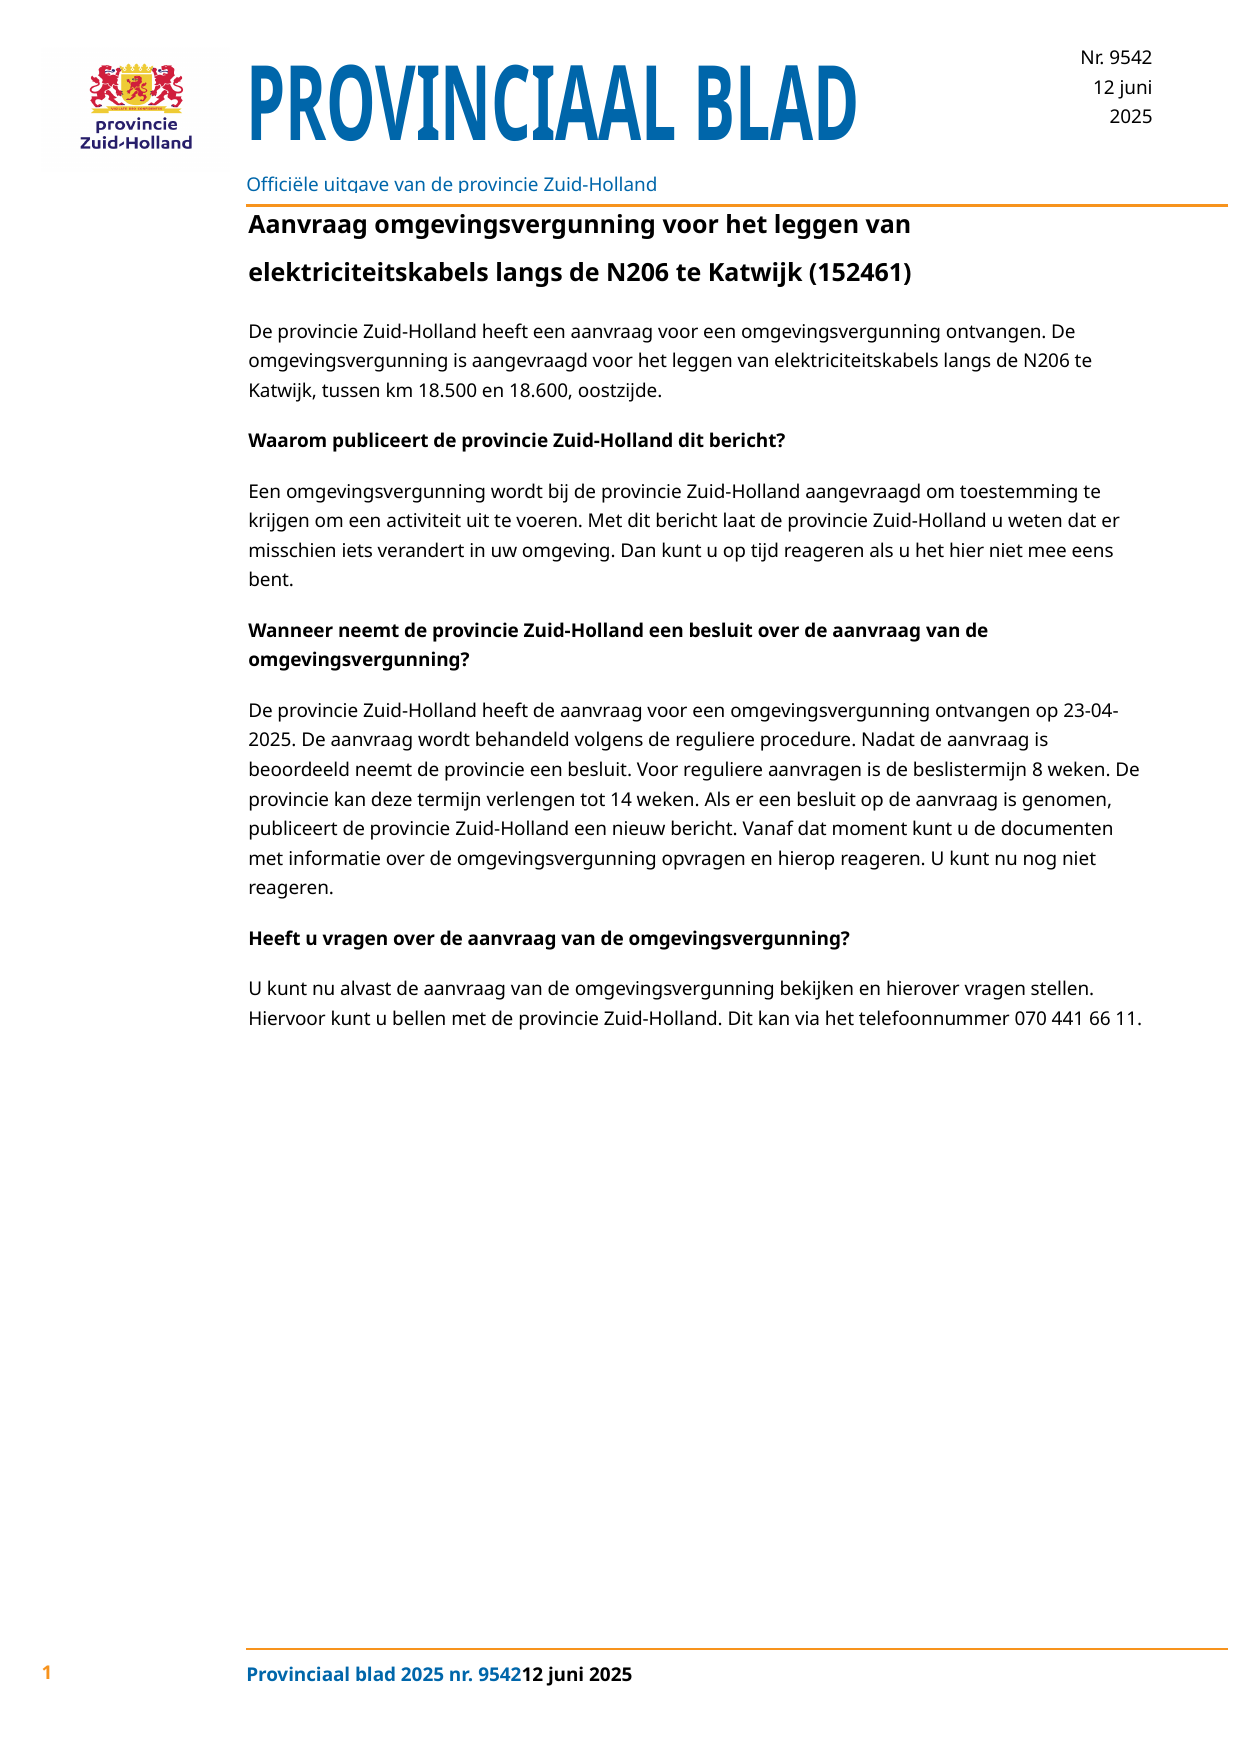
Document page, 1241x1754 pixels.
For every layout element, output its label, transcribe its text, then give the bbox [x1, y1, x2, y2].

text Heeft u vragen over de aanvraag van de omgevingsvergunning? [248, 925, 1152, 951]
picture [41, 47, 231, 172]
text De provincie Zuid-Holland heeft een aanvraag voor een omgevingsvergunning ontvangen. De omgevingsvergunning is aangevraagd voor het leggen van elektriciteitskabels langs de N206 te Katwijk, tussen km 18.500 en 18.600, oostzijde. [248, 318, 1152, 403]
text Een omgevingsvergunning wordt bij de provincie Zuid-Holland aangevraagd om toestemming te krijgen om een activiteit uit te voeren. Met dit bericht laat de provincie Zuid-Holland u weten dat er misschien iets verandert in uw omgeving. Dan kunt u op tijd reageren als u het hier niet mee eens bent. [248, 478, 1152, 592]
text De provincie Zuid-Holland heeft de aanvraag voor een omgevingsvergunning ontvangen op 23-04-2025. De aanvraag wordt behandeld volgens de reguliere procedure. Nadat de aanvraag is beoordeeld neemt de provincie een besluit. Voor reguliere aanvragen is de beslistermijn 8 weken. De provincie kan deze termijn verlengen tot 14 weken. Als er een besluit op de aanvraag is genomen, publiceert de provincie Zuid-Holland een nieuw bericht. Vanaf dat moment kunt u de documenten met informatie over de omgevingsvergunning opvragen en hierop reageren. U kunt nu nog niet reageren. [248, 697, 1152, 900]
text Waarom publiceert de provincie Zuid-Holland dit bericht? [248, 427, 1152, 453]
text Wanneer neemt de provincie Zuid-Holland een besluit over de aanvraag van de omgevingsvergunning? [248, 617, 1152, 672]
text U kunt nu alvast de aanvraag van de omgevingsvergunning bekijken en hierover vragen stellen. Hiervoor kunt u bellen met de provincie Zuid-Holland. Dit kan via het telefoonnummer 070 441 66 11. [248, 975, 1152, 1031]
text Aanvraag omgevingsvergunning voor het leggen van elektriciteitskabels langs de N206 te Katwijk (152461) [248, 207, 1152, 288]
